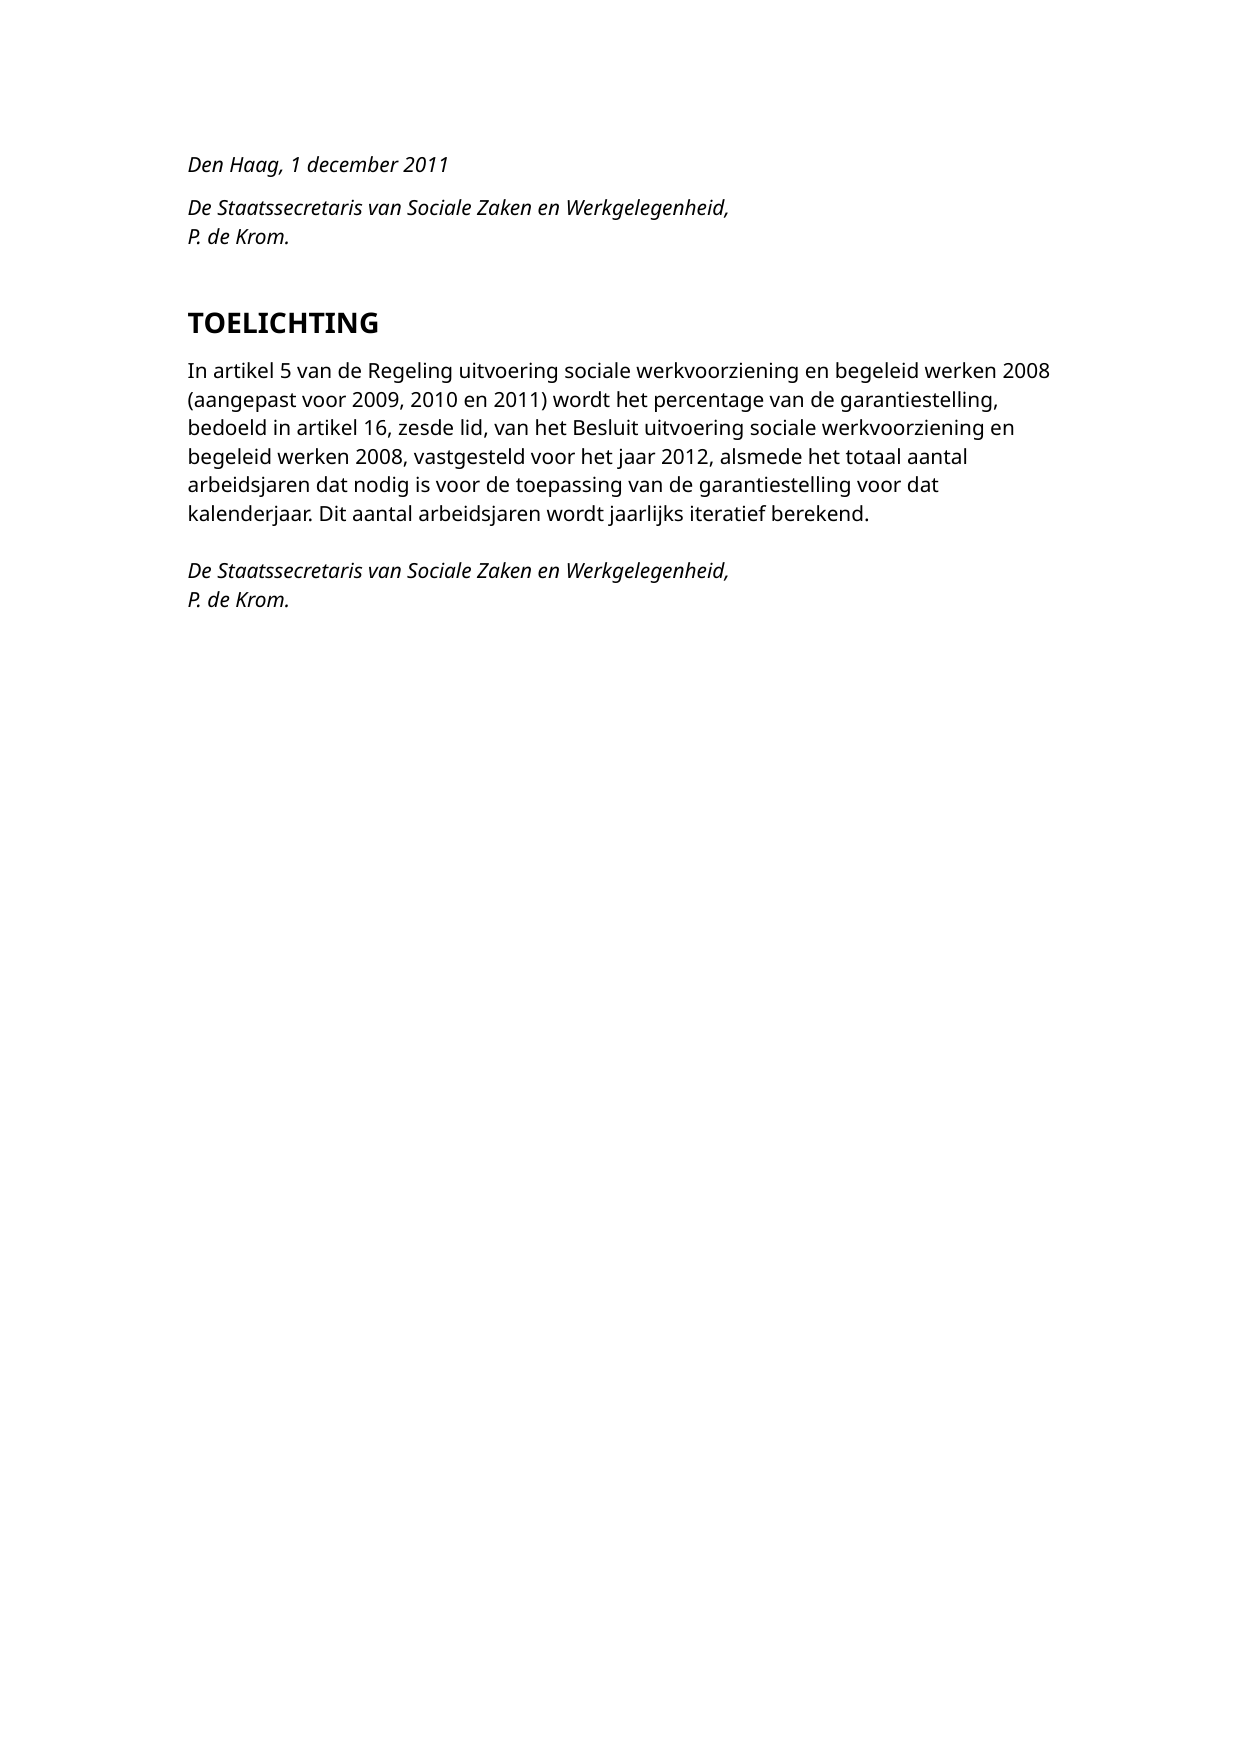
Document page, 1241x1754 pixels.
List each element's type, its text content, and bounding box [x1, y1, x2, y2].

text In artikel 5 van de Regeling uitvoering sociale werkvoorziening en begeleid werken 2008 (aangepast voor 2009, 2010 en 2011) wordt het percentage van de garantiestelling, bedoeld in artikel 16, zesde lid, van het Besluit uitvoering sociale werkvoorziening en begeleid werken 2008, vastgesteld voor het jaar 2012, alsmede het totaal aantal arbeidsjaren dat nodig is voor de toepassing van de garantiestelling voor dat kalenderjaar. Dit aantal arbeidsjaren wordt jaarlijks iteratief berekend. [187, 356, 1053, 527]
text Den Haag, 1 december 2011 [187, 150, 1053, 178]
text P. de Krom. [187, 585, 1053, 613]
subtitle TOELICHTING [187, 303, 1053, 341]
text De Staatssecretaris van Sociale Zaken en Werkgelegenheid, [187, 557, 1053, 585]
text De Staatssecretaris van Sociale Zaken en Werkgelegenheid, [187, 193, 1053, 222]
text P. de Krom. [187, 222, 1053, 250]
